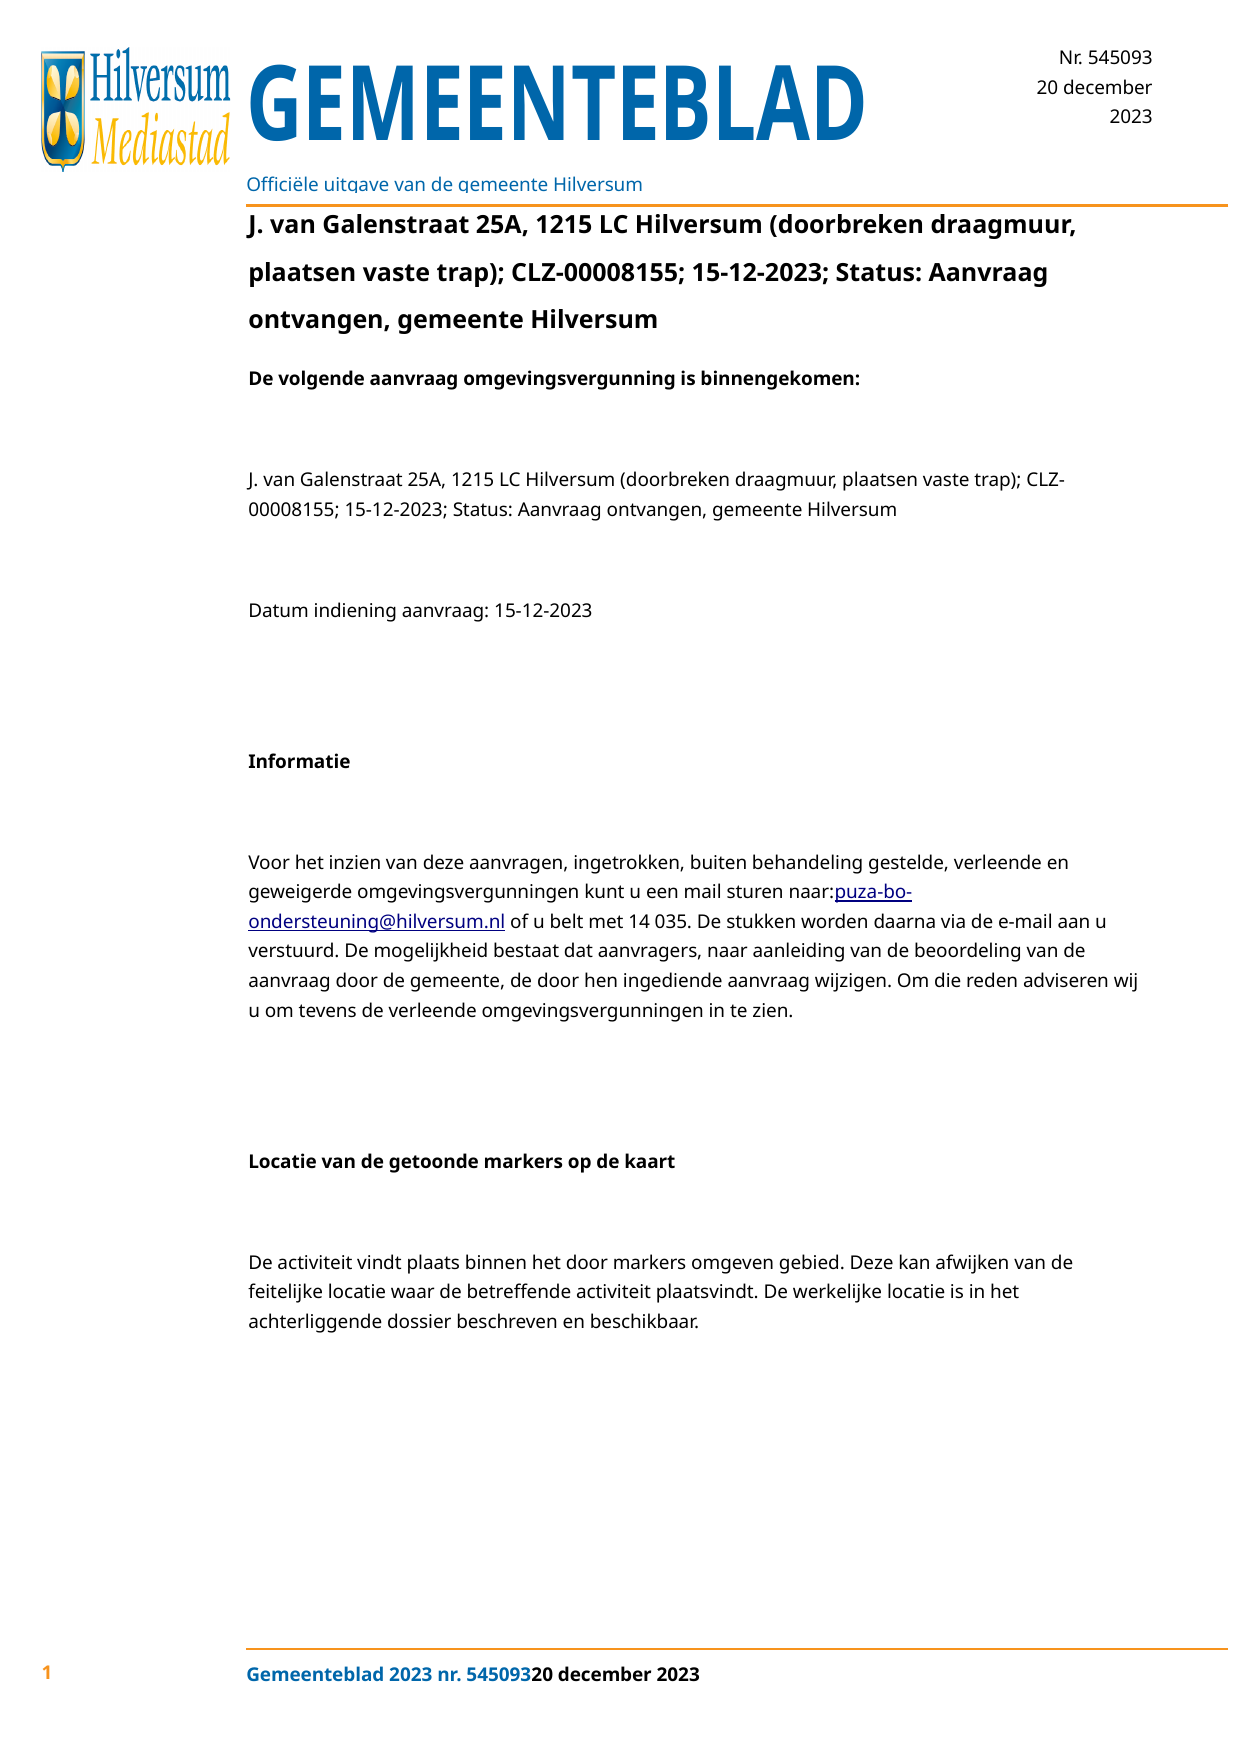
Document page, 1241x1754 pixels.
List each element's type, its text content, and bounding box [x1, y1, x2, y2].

text Informatie [248, 748, 1152, 774]
text J. van Galenstraat 25A, 1215 LC Hilversum (doorbreken draagmuur, plaatsen vaste trap); CLZ-00008155; 15-12-2023; Status: Aanvraag ontvangen, gemeente Hilversum [248, 207, 1152, 336]
text Voor het inzien van deze aanvragen, ingetrokken, buiten behandeling gestelde, verleende en geweigerde omgevingsvergunningen kunt u een mail sturen naar:puza-bo-ondersteuning@hilversum.nl of u belt met 14 035. De stukken worden daarna via de e-mail aan u verstuurd. De mogelijkheid bestaat dat aanvragers, naar aanleiding van de beoordeling van de aanvraag door de gemeente, de door hen ingediende aanvraag wijzigen. Om die reden adviseren wij u om tevens de verleende omgevingsvergunningen in te zien. [248, 849, 1152, 1022]
text Locatie van de getoonde markers op de kaart [248, 1148, 1152, 1174]
text J. van Galenstraat 25A, 1215 LC Hilversum (doorbreken draagmuur, plaatsen vaste trap); CLZ-00008155; 15-12-2023; Status: Aanvraag ontvangen, gemeente Hilversum [248, 466, 1152, 522]
text Datum indiening aanvraag: 15-12-2023 [248, 597, 1152, 622]
picture [41, 47, 231, 172]
text De activiteit vindt plaats binnen het door markers omgeven gebied. Deze kan afwijken van de feitelijke locatie waar de betreffende activiteit plaatsvindt. De werkelijke locatie is in het achterliggende dossier beschreven en beschikbaar. [248, 1249, 1152, 1334]
text De volgende aanvraag omgevingsvergunning is binnengekomen: [248, 366, 1152, 391]
